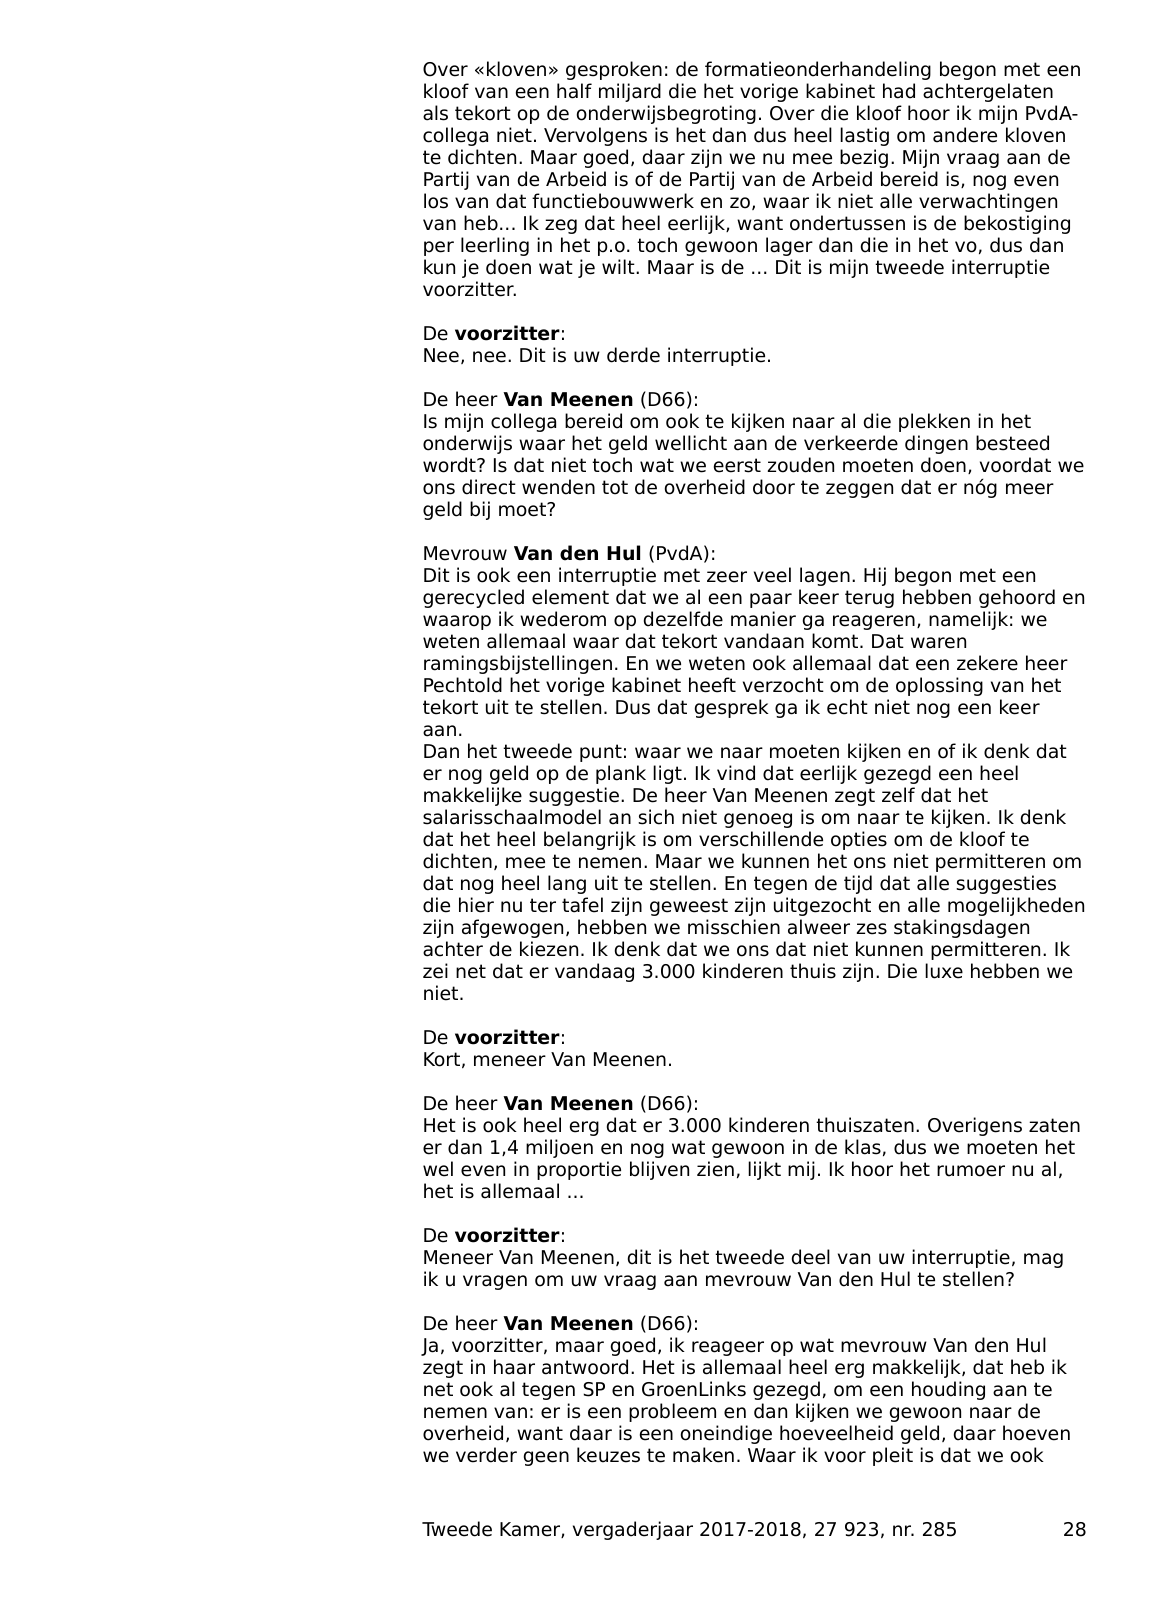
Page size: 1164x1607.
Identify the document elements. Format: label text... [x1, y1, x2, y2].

text De heer Van Meenen (D66): [422, 1093, 1087, 1115]
text De heer Van Meenen (D66): [422, 389, 1087, 411]
text Het is ook heel erg dat er 3.000 kinderen thuiszaten. Overigens zaten er dan 1,4 miljoen en nog wat gewoon in de klas, dus we moeten het wel even in proportie blijven zien, lijkt mij. Ik hoor het rumoer nu al, het is allemaal ... [422, 1115, 1087, 1203]
text Kort, meneer Van Meenen. [422, 1049, 1087, 1071]
text Dan het tweede punt: waar we naar moeten kijken en of ik denk dat er nog geld op de plank ligt. Ik vind dat eerlijk gezegd een heel makkelijke suggestie. De heer Van Meenen zegt zelf dat het salarisschaalmodel an sich niet genoeg is om naar te kijken. Ik denk dat het heel belangrijk is om verschillende opties om de kloof te dichten, mee te nemen. Maar we kunnen het ons niet permitteren om dat nog heel lang uit te stellen. En tegen de tijd dat alle suggesties die hier nu ter tafel zijn geweest zijn uitgezocht en alle mogelijkheden zijn afgewogen, hebben we misschien alweer zes stakingsdagen achter de kiezen. Ik denk dat we ons dat niet kunnen permitteren. Ik zei net dat er vandaag 3.000 kinderen thuis zijn. Die luxe hebben we niet. [422, 741, 1087, 1005]
text De voorzitter: [422, 1027, 1087, 1049]
text Nee, nee. Dit is uw derde interruptie. [422, 345, 1087, 367]
text Mevrouw Van den Hul (PvdA): [422, 543, 1087, 565]
text De heer Van Meenen (D66): [422, 1313, 1087, 1335]
text Meneer Van Meenen, dit is het tweede deel van uw interruptie, mag ik u vragen om uw vraag aan mevrouw Van den Hul te stellen? [422, 1247, 1087, 1291]
text Ja, voorzitter, maar goed, ik reageer op wat mevrouw Van den Hul zegt in haar antwoord. Het is allemaal heel erg makkelijk, dat heb ik net ook al tegen SP en GroenLinks gezegd, om een houding aan te nemen van: er is een probleem en dan kijken we gewoon naar de overheid, want daar is een oneindige hoeveelheid geld, daar hoeven we verder geen keuzes te maken. Waar ik voor pleit is dat we ook [422, 1335, 1087, 1467]
text Dit is ook een interruptie met zeer veel lagen. Hij begon met een gerecycled element dat we al een paar keer terug hebben gehoord en waarop ik wederom op dezelfde manier ga reageren, namelijk: we weten allemaal waar dat tekort vandaan komt. Dat waren ramingsbijstellingen. En we weten ook allemaal dat een zekere heer Pechtold het vorige kabinet heeft verzocht om de oplossing van het tekort uit te stellen. Dus dat gesprek ga ik echt niet nog een keer aan. [422, 565, 1087, 741]
text De voorzitter: [422, 323, 1087, 345]
text De voorzitter: [422, 1225, 1087, 1247]
text Over «kloven» gesproken: de formatieonderhandeling begon met een kloof van een half miljard die het vorige kabinet had achtergelaten als tekort op de onderwijsbegroting. Over die kloof hoor ik mijn PvdA-collega niet. Vervolgens is het dan dus heel lastig om andere kloven te dichten. Maar goed, daar zijn we nu mee bezig. Mijn vraag aan de Partij van de Arbeid is of de Partij van de Arbeid bereid is, nog even los van dat functiebouwwerk en zo, waar ik niet alle verwachtingen van heb... Ik zeg dat heel eerlijk, want ondertussen is de bekostiging per leerling in het p.o. toch gewoon lager dan die in het vo, dus dan kun je doen wat je wilt. Maar is de ... Dit is mijn tweede interruptie voorzitter. [422, 59, 1087, 301]
text Is mijn collega bereid om ook te kijken naar al die plekken in het onderwijs waar het geld wellicht aan de verkeerde dingen besteed wordt? Is dat niet toch wat we eerst zouden moeten doen, voordat we ons direct wenden tot de overheid door te zeggen dat er nóg meer geld bij moet? [422, 411, 1087, 521]
